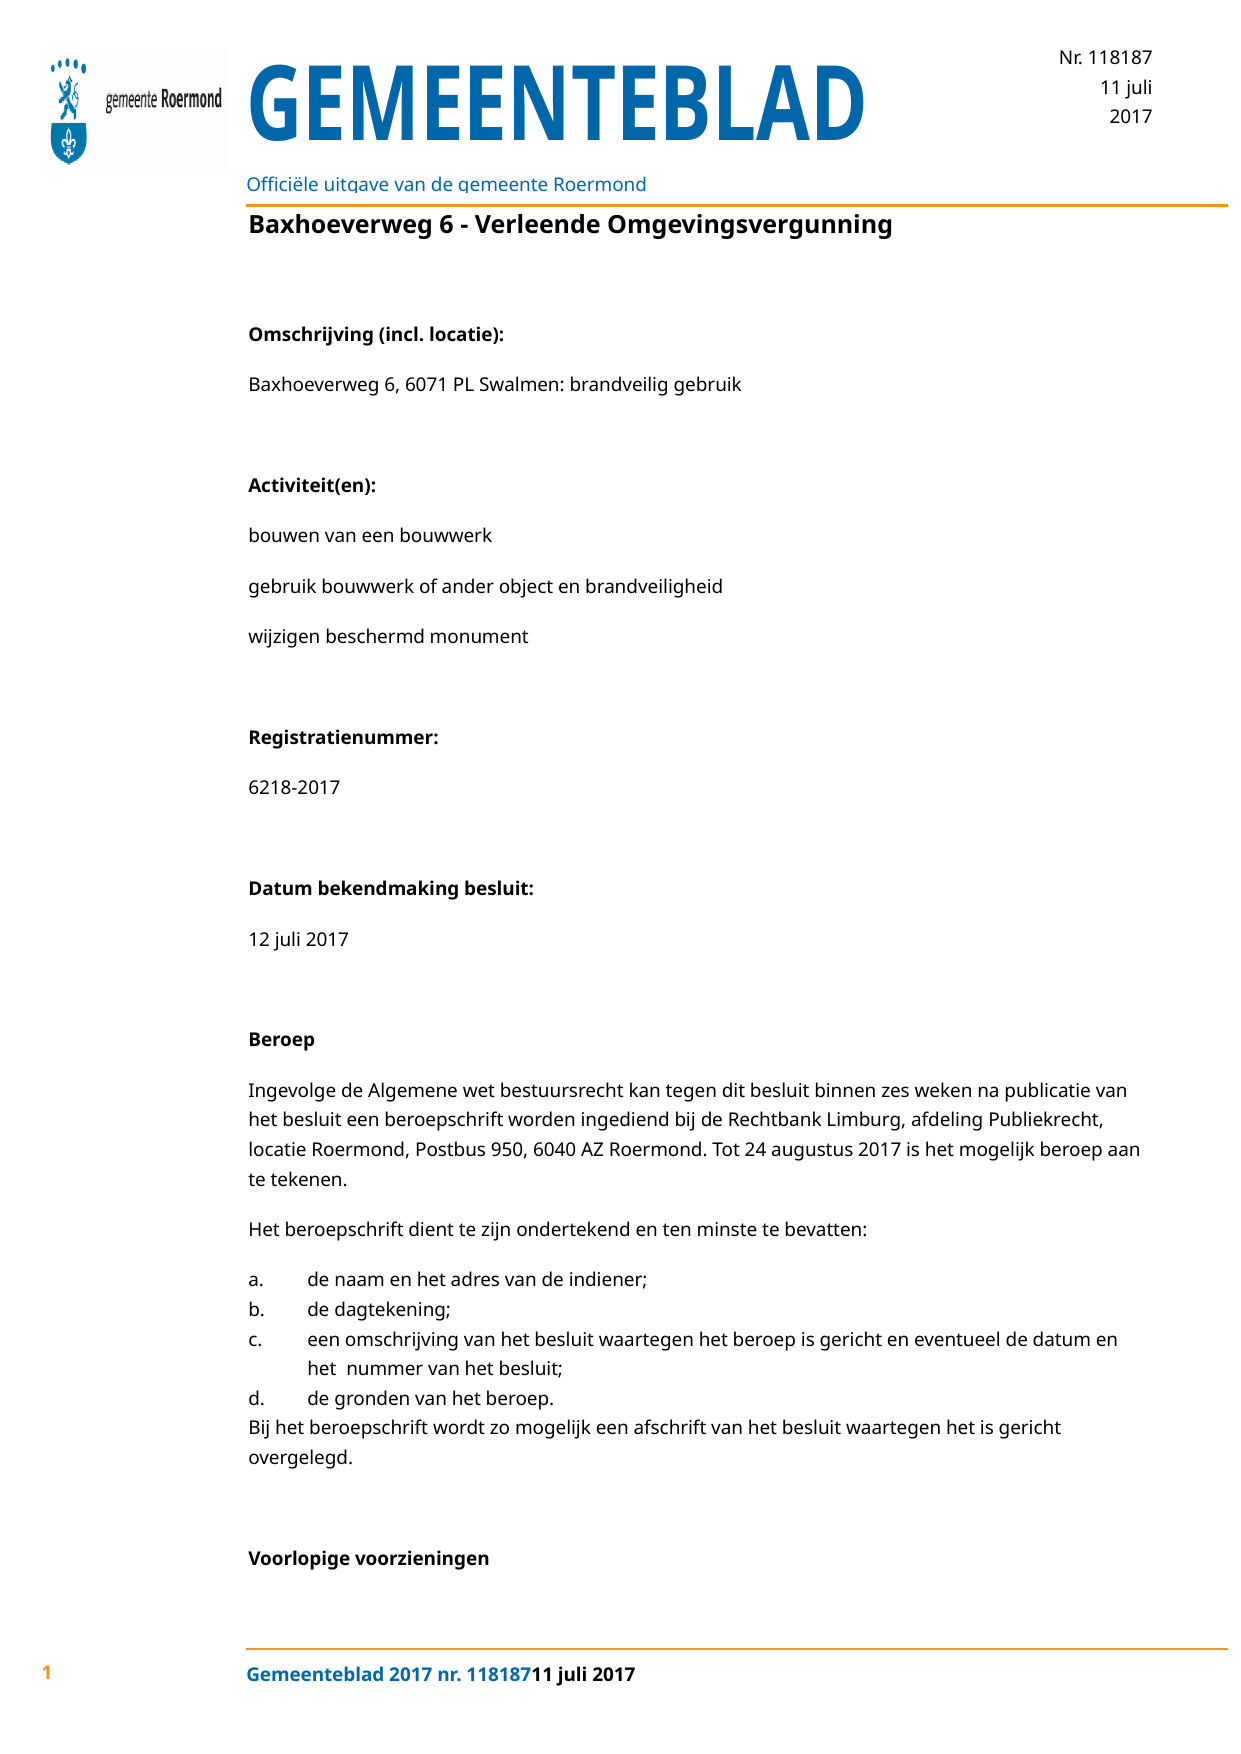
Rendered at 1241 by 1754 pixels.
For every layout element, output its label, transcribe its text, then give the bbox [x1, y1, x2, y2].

list de naam en het adres van de indiener; [248, 1267, 1152, 1292]
text Datum bekendmaking besluit: [248, 875, 1152, 901]
text wijzigen beschermd monument [248, 623, 1152, 649]
text Het beroepschrift dient te zijn ondertekend en ten minste te bevatten: [248, 1216, 1152, 1242]
text 6218-2017 [248, 774, 1152, 800]
list de gronden van het beroep. [248, 1385, 1152, 1411]
text Omschrijving (incl. locatie): [248, 321, 1152, 346]
list de dagtekening; [248, 1296, 1152, 1322]
text Baxhoeverweg 6, 6071 PL Swalmen: brandveilig gebruik [248, 371, 1152, 397]
text Baxhoeverweg 6 - Verleende Omgevingsvergunning [248, 207, 1152, 241]
list een omschrijving van het besluit waartegen het beroep is gericht en eventueel de datum en het nummer van het besluit; [248, 1326, 1152, 1381]
text Registratienummer: [248, 724, 1152, 750]
text bouwen van een bouwwerk [248, 522, 1152, 548]
text 12 juli 2017 [248, 926, 1152, 951]
text Ingevolge de Algemene wet bestuursrecht kan tegen dit besluit binnen zes weken na publicatie van het besluit een beroepschrift worden ingediend bij de Rechtbank Limburg, afdeling Publiekrecht, locatie Roermond, Postbus 950, 6040 AZ Roermond. Tot 24 augustus 2017 is het mogelijk beroep aan te tekenen. [248, 1077, 1152, 1191]
text Bij het beroepschrift wordt zo mogelijk een afschrift van het besluit waartegen het is gericht overgelegd. [248, 1414, 1152, 1470]
text gebruik bouwwerk of ander object en brandveiligheid [248, 573, 1152, 598]
picture [41, 47, 231, 172]
text Beroep [248, 1027, 1152, 1052]
text Activiteit(en): [248, 472, 1152, 498]
text Voorlopige voorzieningen [248, 1545, 1152, 1571]
